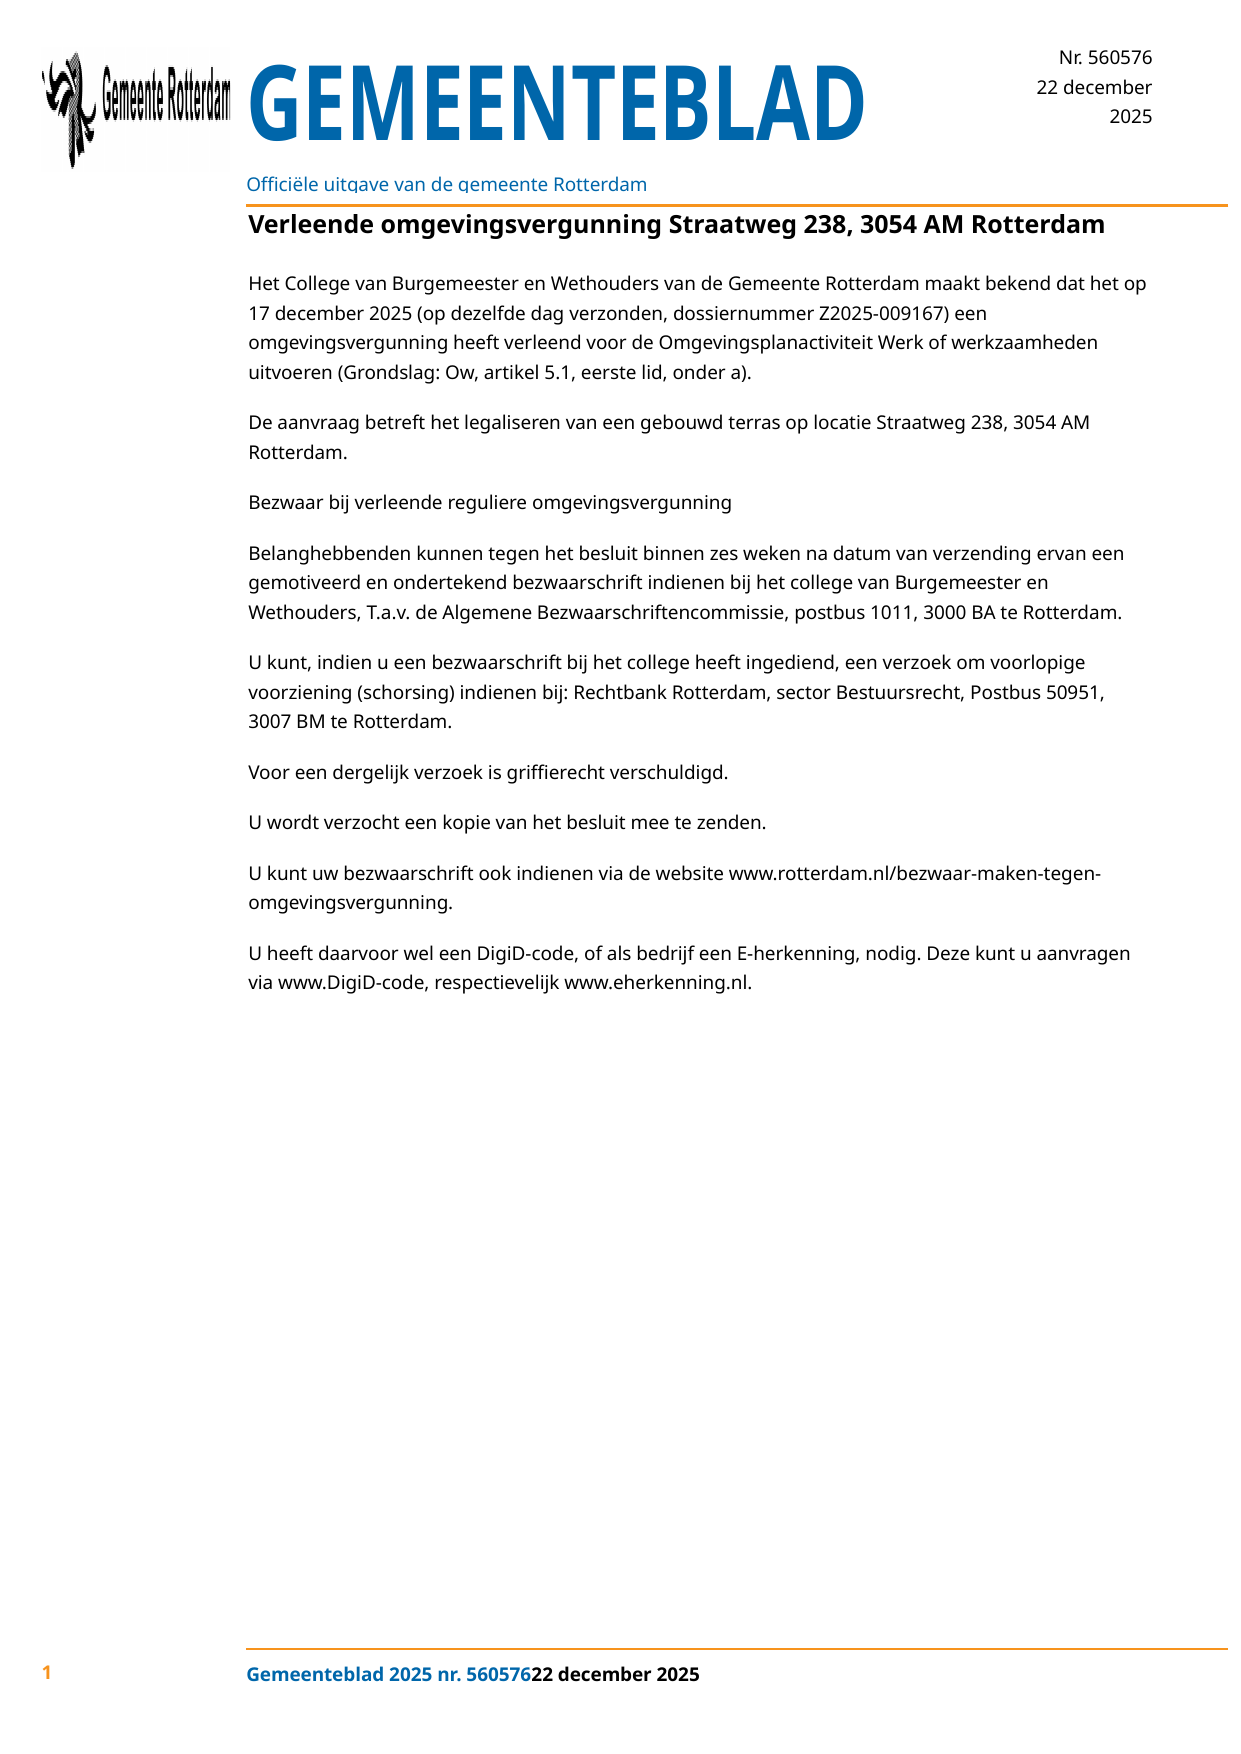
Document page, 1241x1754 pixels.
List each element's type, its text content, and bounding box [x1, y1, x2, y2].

text De aanvraag betreft het legaliseren van een gebouwd terras op locatie Straatweg 238, 3054 AM Rotterdam. [248, 409, 1152, 465]
text Voor een dergelijk verzoek is griffierecht verschuldigd. [248, 759, 1152, 785]
text U kunt, indien u een bezwaarschrift bij het college heeft ingediend, een verzoek om voorlopige voorziening (schorsing) indienen bij: Rechtbank Rotterdam, sector Bestuursrecht, Postbus 50951, 3007 BM te Rotterdam. [248, 649, 1152, 734]
text Het College van Burgemeester en Wethouders van de Gemeente Rotterdam maakt bekend dat het op 17 december 2025 (op dezelfde dag verzonden, dossiernummer Z2025-009167) een omgevingsvergunning heeft verleend voor de Omgevingsplanactiviteit Werk of werkzaamheden uitvoeren (Grondslag: Ow, artikel 5.1, eerste lid, onder a). [248, 270, 1152, 385]
text Verleende omgevingsvergunning Straatweg 238, 3054 AM Rotterdam [248, 207, 1152, 241]
text U heeft daarvoor wel een DigiD-code, of als bedrijf een E-herkenning, nodig. Deze kunt u aanvragen via www.DigiD-code, respectievelijk www.eherkenning.nl. [248, 940, 1152, 995]
text U kunt uw bezwaarschrift ook indienen via de website www.rotterdam.nl/bezwaar-maken-tegen-omgevingsvergunning. [248, 860, 1152, 915]
text U wordt verzocht een kopie van het besluit mee te zenden. [248, 809, 1152, 835]
text Belanghebbenden kunnen tegen het besluit binnen zes weken na datum van verzending ervan een gemotiveerd en ondertekend bezwaarschrift indienen bij het college van Burgemeester en Wethouders, T.a.v. de Algemene Bezwaarschriftencommissie, postbus 1011, 3000 BA te Rotterdam. [248, 540, 1152, 625]
picture [41, 47, 231, 172]
text Bezwaar bij verleende reguliere omgevingsvergunning [248, 489, 1152, 515]
